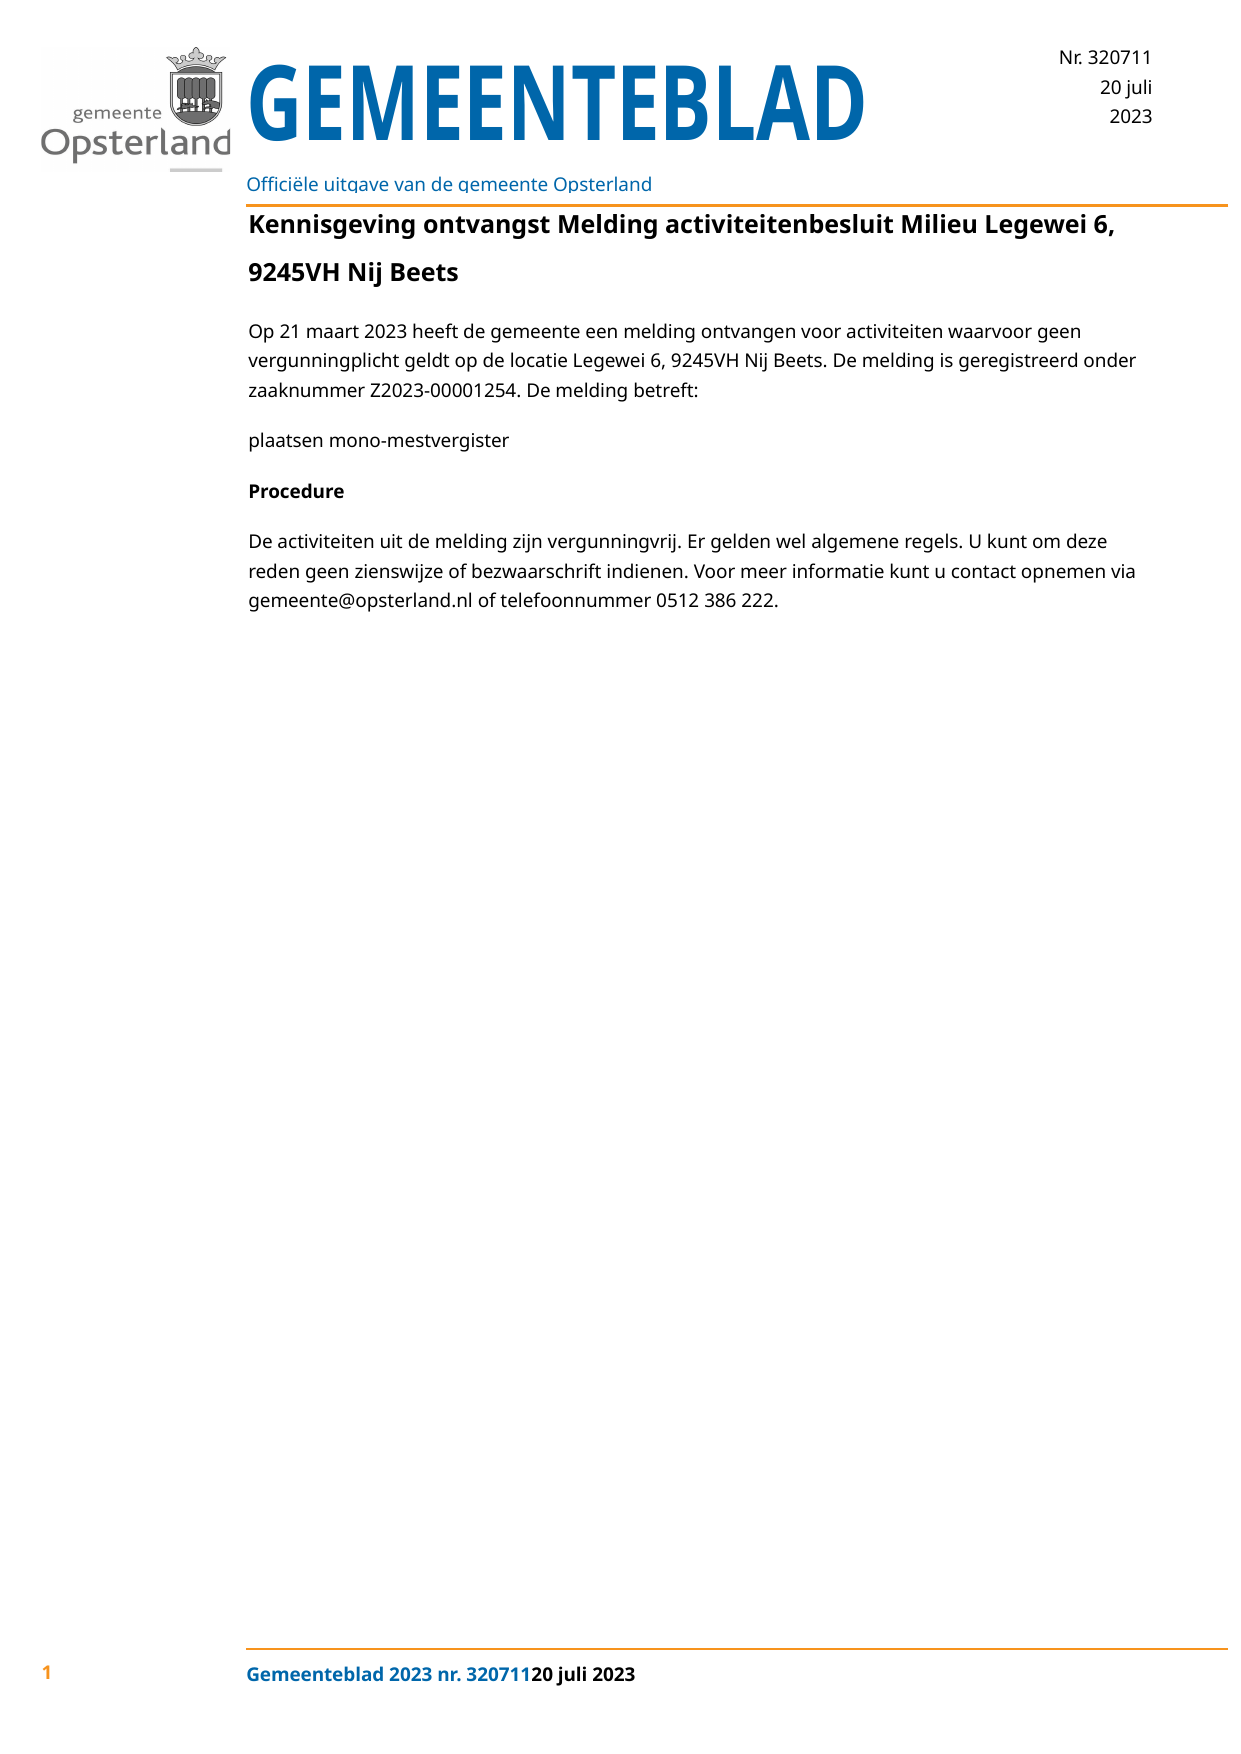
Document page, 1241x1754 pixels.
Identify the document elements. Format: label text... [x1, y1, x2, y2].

text Op 21 maart 2023 heeft de gemeente een melding ontvangen voor activiteiten waarvoor geen vergunningplicht geldt op de locatie Legewei 6, 9245VH Nij Beets. De melding is geregistreerd onder zaaknummer Z2023-00001254. De melding betreft: [248, 318, 1152, 403]
picture [41, 47, 231, 172]
text De activiteiten uit de melding zijn vergunningvrij. Er gelden wel algemene regels. U kunt om deze reden geen zienswijze of bezwaarschrift indienen. Voor meer informatie kunt u contact opnemen via gemeente@opsterland.nl of telefoonnummer 0512 386 222. [248, 528, 1152, 613]
text Procedure [248, 478, 1152, 504]
text Kennisgeving ontvangst Melding activiteitenbesluit Milieu Legewei 6, 9245VH Nij Beets [248, 207, 1152, 288]
text plaatsen mono-mestvergister [248, 427, 1152, 453]
